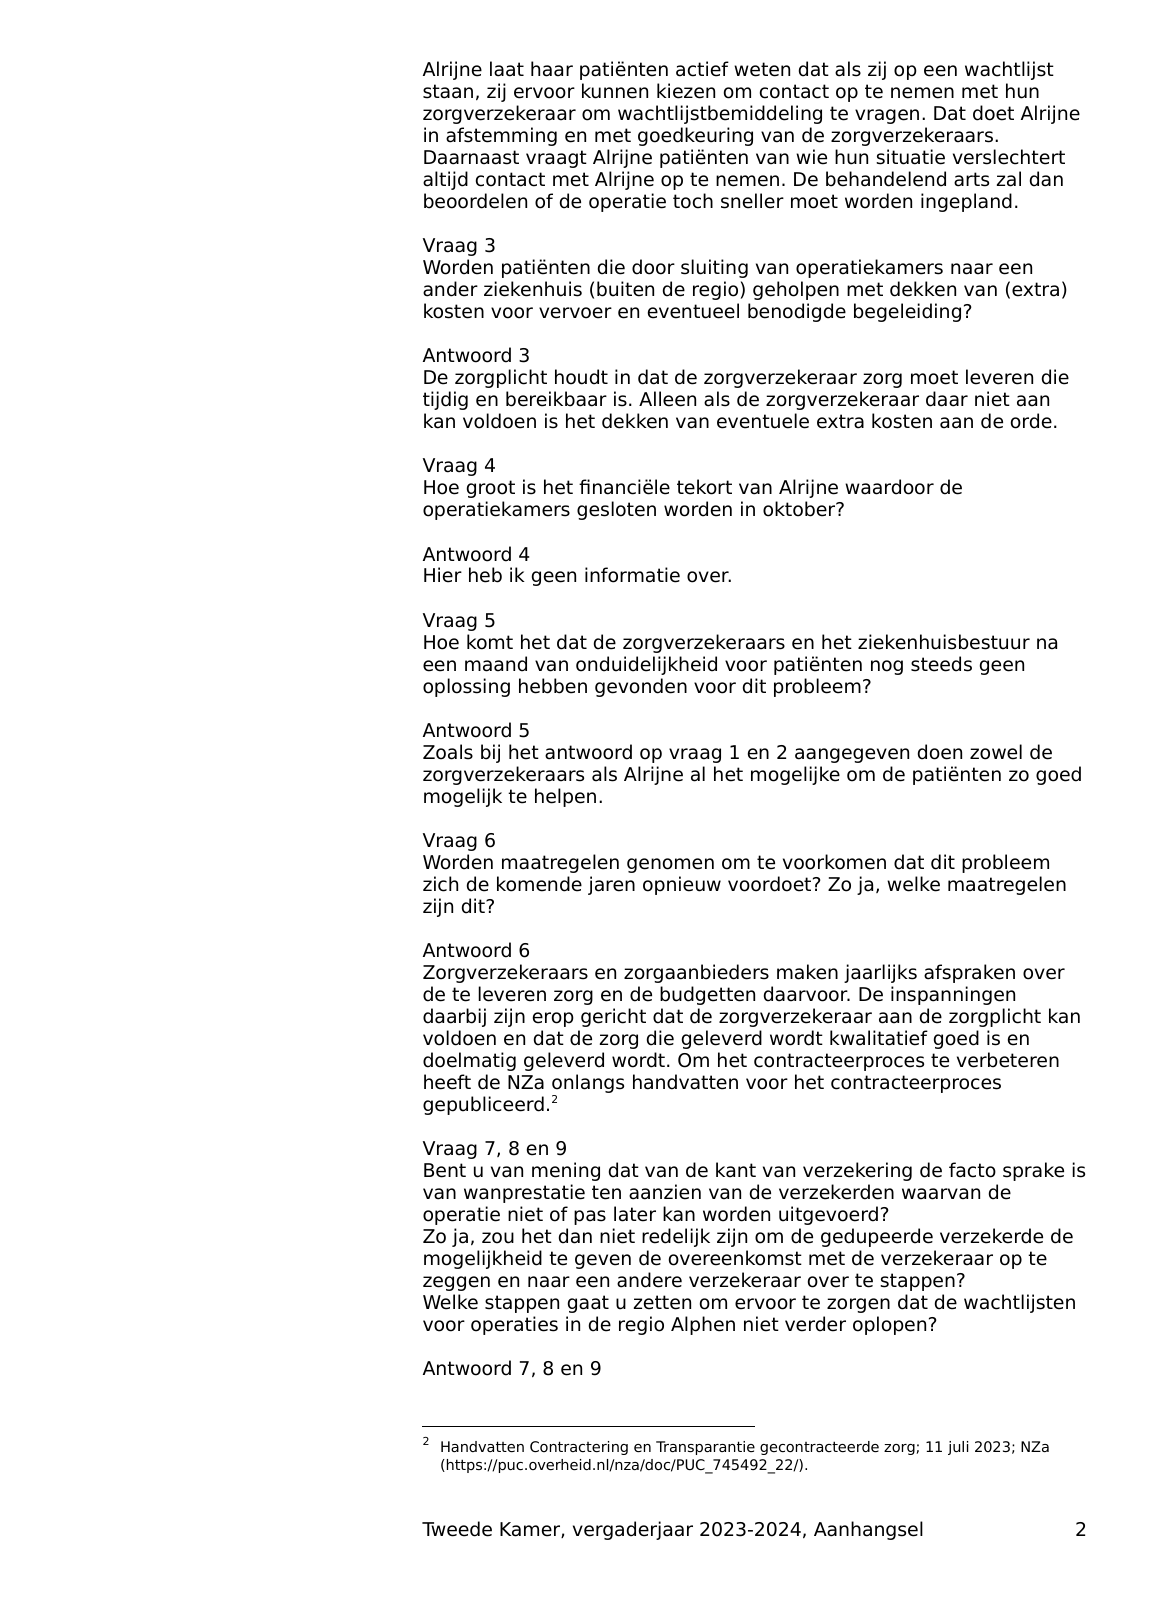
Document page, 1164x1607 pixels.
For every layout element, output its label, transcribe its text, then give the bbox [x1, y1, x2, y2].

text Vraag 4 [422, 455, 1087, 477]
text Zorgverzekeraars en zorgaanbieders maken jaarlijks afspraken over de te leveren zorg en de budgetten daarvoor. De inspanningen daarbij zijn erop gericht dat de zorgverzekeraar aan de zorgplicht kan voldoen en dat de zorg die geleverd wordt kwalitatief goed is en doelmatig geleverd wordt. Om het contracteerproces te verbeteren heeft de NZa onlangs handvatten voor het contracteerproces gepubliceerd. [422, 962, 1087, 1116]
text Zo ja, zou het dan niet redelijk zijn om de gedupeerde verzekerde de mogelijkheid te geven de overeenkomst met de verzekeraar op te zeggen en naar een andere verzekeraar over te stappen? [422, 1226, 1087, 1292]
text Vraag 3 [422, 235, 1087, 257]
text Antwoord 7, 8 en 9 [422, 1358, 1087, 1380]
text Antwoord 3 [422, 345, 1087, 367]
text Antwoord 5 [422, 720, 1087, 742]
text Handvatten Contractering en Transparantie gecontracteerde zorg; 11 juli 2023; NZa (https://puc.overheid.nl/nza/doc/PUC_745492_22/). [422, 1435, 1087, 1474]
text Hier heb ik geen informatie over. [422, 565, 1087, 587]
text Hoe komt het dat de zorgverzekeraars en het ziekenhuisbestuur na een maand van onduidelijkheid voor patiënten nog steeds geen oplossing hebben gevonden voor dit probleem? [422, 632, 1087, 697]
text Vraag 6 [422, 830, 1087, 852]
text Alrijne laat haar patiënten actief weten dat als zij op een wachtlijst staan, zij ervoor kunnen kiezen om contact op te nemen met hun zorgverzekeraar om wachtlijstbemiddeling te vragen. Dat doet Alrijne in afstemming en met goedkeuring van de zorgverzekeraars. Daarnaast vraagt Alrijne patiënten van wie hun situatie verslechtert altijd contact met Alrijne op te nemen. De behandelend arts zal dan beoordelen of de operatie toch sneller moet worden ingepland. [422, 59, 1087, 213]
text Antwoord 6 [422, 940, 1087, 962]
text Worden patiënten die door sluiting van operatiekamers naar een ander ziekenhuis (buiten de regio) geholpen met dekken van (extra) kosten voor vervoer en eventueel benodigde begeleiding? [422, 257, 1087, 323]
text Vraag 5 [422, 609, 1087, 632]
text Bent u van mening dat van de kant van verzekering de facto sprake is van wanprestatie ten aanzien van de verzekerden waarvan de operatie niet of pas later kan worden uitgevoerd? [422, 1160, 1087, 1226]
text Welke stappen gaat u zetten om ervoor te zorgen dat de wachtlijsten voor operaties in de regio Alphen niet verder oplopen? [422, 1292, 1087, 1336]
text Worden maatregelen genomen om te voorkomen dat dit probleem zich de komende jaren opnieuw voordoet? Zo ja, welke maatregelen zijn dit? [422, 852, 1087, 918]
text Vraag 7, 8 en 9 [422, 1138, 1087, 1160]
text De zorgplicht houdt in dat de zorgverzekeraar zorg moet leveren die tijdig en bereikbaar is. Alleen als de zorgverzekeraar daar niet aan kan voldoen is het dekken van eventuele extra kosten aan de orde. [422, 367, 1087, 433]
text Hoe groot is het financiële tekort van Alrijne waardoor de operatiekamers gesloten worden in oktober? [422, 477, 1087, 521]
text Zoals bij het antwoord op vraag 1 en 2 aangegeven doen zowel de zorgverzekeraars als Alrijne al het mogelijke om de patiënten zo goed mogelijk te helpen. [422, 742, 1087, 808]
text Antwoord 4 [422, 543, 1087, 565]
